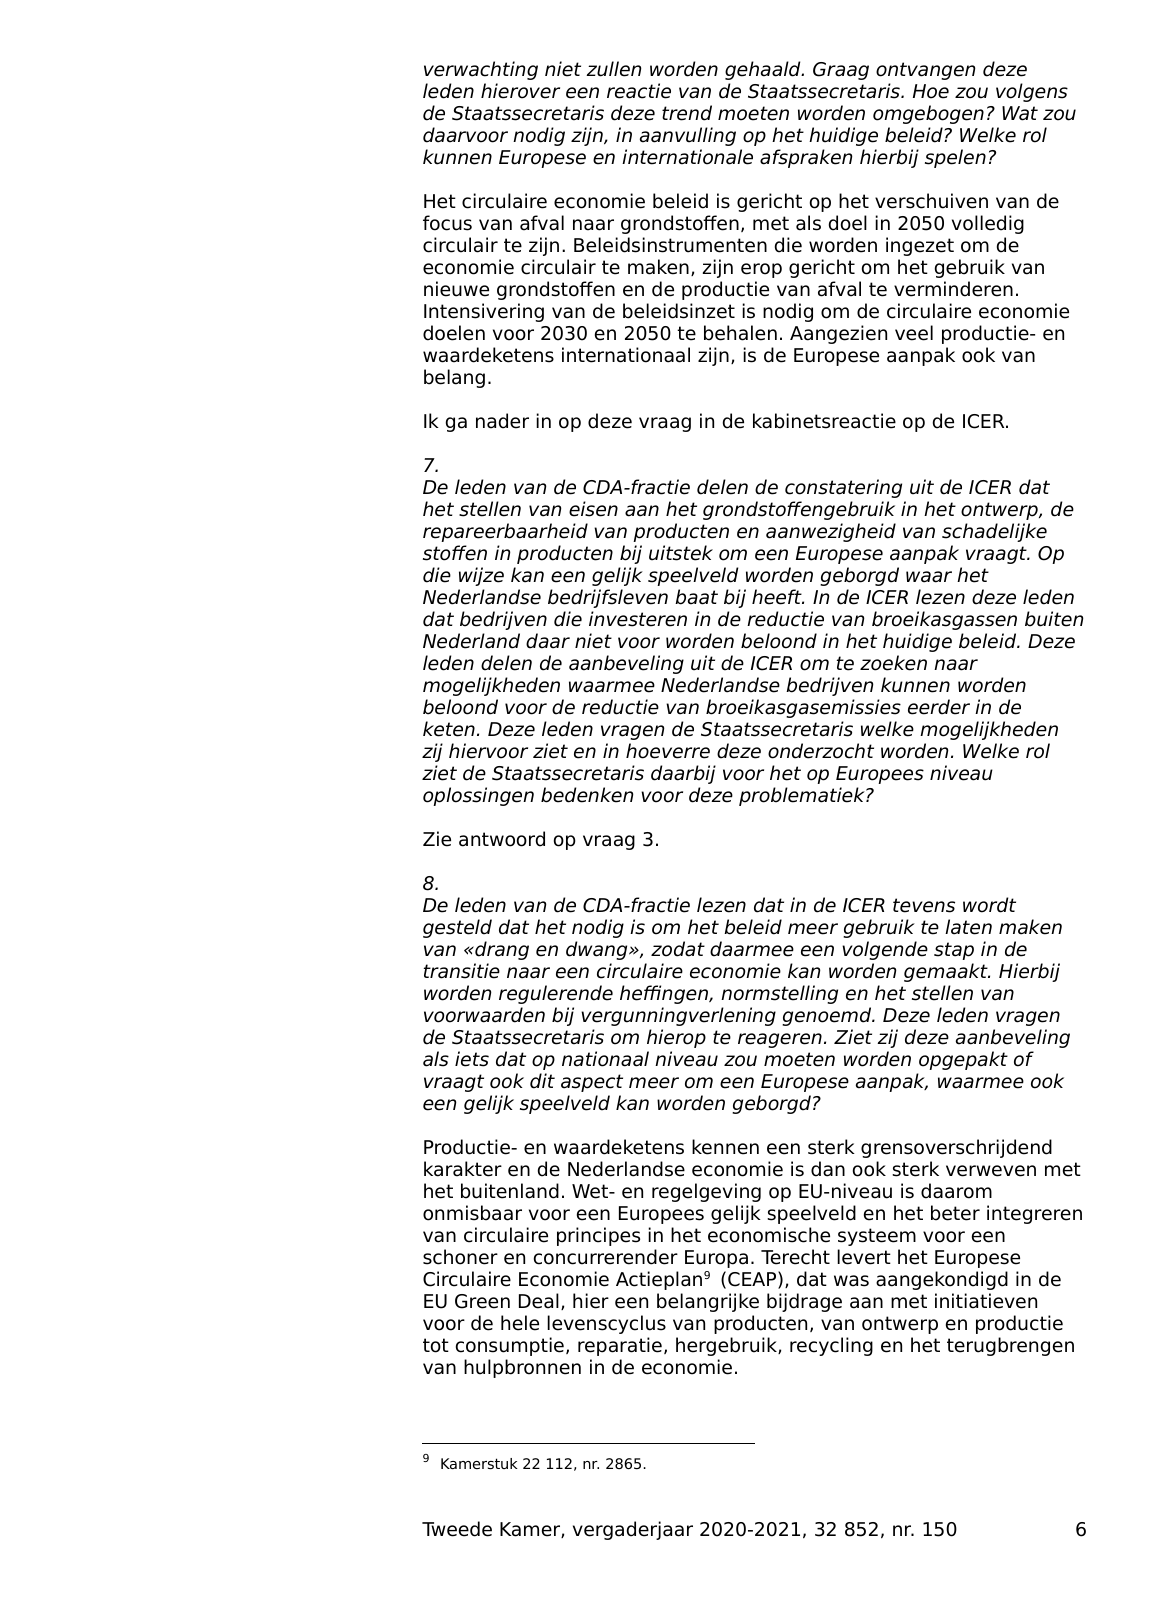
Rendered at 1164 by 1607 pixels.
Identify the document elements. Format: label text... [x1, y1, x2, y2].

text Zie antwoord op vraag 3. [422, 829, 1087, 851]
text Ik ga nader in op deze vraag in de kabinetsreactie op de ICER. [422, 411, 1087, 433]
text 8. [422, 873, 1087, 895]
text verwachting niet zullen worden gehaald. Graag ontvangen deze leden hierover een reactie van de Staatssecretaris. Hoe zou volgens de Staatssecretaris deze trend moeten worden omgebogen? Wat zou daarvoor nodig zijn, in aanvulling op het huidige beleid? Welke rol kunnen Europese en internationale afspraken hierbij spelen? [422, 59, 1087, 169]
text Kamerstuk 22 112, nr. 2865. [422, 1452, 1087, 1474]
text Het circulaire economie beleid is gericht op het verschuiven van de focus van afval naar grondstoffen, met als doel in 2050 volledig circulair te zijn. Beleidsinstrumenten die worden ingezet om de economie circulair te maken, zijn erop gericht om het gebruik van nieuwe grondstoffen en de productie van afval te verminderen. Intensivering van de beleidsinzet is nodig om de circulaire economie doelen voor 2030 en 2050 te behalen. Aangezien veel productie- en waardeketens internationaal zijn, is de Europese aanpak ook van belang. [422, 191, 1087, 389]
text 7. [422, 455, 1087, 477]
text De leden van de CDA-fractie delen de constatering uit de ICER dat het stellen van eisen aan het grondstoffengebruik in het ontwerp, de repareerbaarheid van producten en aanwezigheid van schadelijke stoffen in producten bij uitstek om een Europese aanpak vraagt. Op die wijze kan een gelijk speelveld worden geborgd waar het Nederlandse bedrijfsleven baat bij heeft. In de ICER lezen deze leden dat bedrijven die investeren in de reductie van broeikasgassen buiten Nederland daar niet voor worden beloond in het huidige beleid. Deze leden delen de aanbeveling uit de ICER om te zoeken naar mogelijkheden waarmee Nederlandse bedrijven kunnen worden beloond voor de reductie van broeikasgasemissies eerder in de keten. Deze leden vragen de Staatssecretaris welke mogelijkheden zij hiervoor ziet en in hoeverre deze onderzocht worden. Welke rol ziet de Staatssecretaris daarbij voor het op Europees niveau oplossingen bedenken voor deze problematiek? [422, 477, 1087, 807]
text De leden van de CDA-fractie lezen dat in de ICER tevens wordt gesteld dat het nodig is om het beleid meer gebruik te laten maken van «drang en dwang», zodat daarmee een volgende stap in de transitie naar een circulaire economie kan worden gemaakt. Hierbij worden regulerende heffingen, normstelling en het stellen van voorwaarden bij vergunningverlening genoemd. Deze leden vragen de Staatssecretaris om hierop te reageren. Ziet zij deze aanbeveling als iets dat op nationaal niveau zou moeten worden opgepakt of vraagt ook dit aspect meer om een Europese aanpak, waarmee ook een gelijk speelveld kan worden geborgd? [422, 895, 1087, 1115]
text Productie- en waardeketens kennen een sterk grensoverschrijdend karakter en de Nederlandse economie is dan ook sterk verweven met het buitenland. Wet- en regelgeving op EU-niveau is daarom onmisbaar voor een Europees gelijk speelveld en het beter integreren van circulaire principes in het economische systeem voor een schoner en concurrerender Europa. Terecht levert het Europese Circulaire Economie Actieplan (CEAP), dat was aangekondigd in de EU Green Deal, hier een belangrijke bijdrage aan met initiatieven voor de hele levenscyclus van producten, van ontwerp en productie tot consumptie, reparatie, hergebruik, recycling en het terugbrengen van hulpbronnen in de economie. [422, 1137, 1087, 1379]
